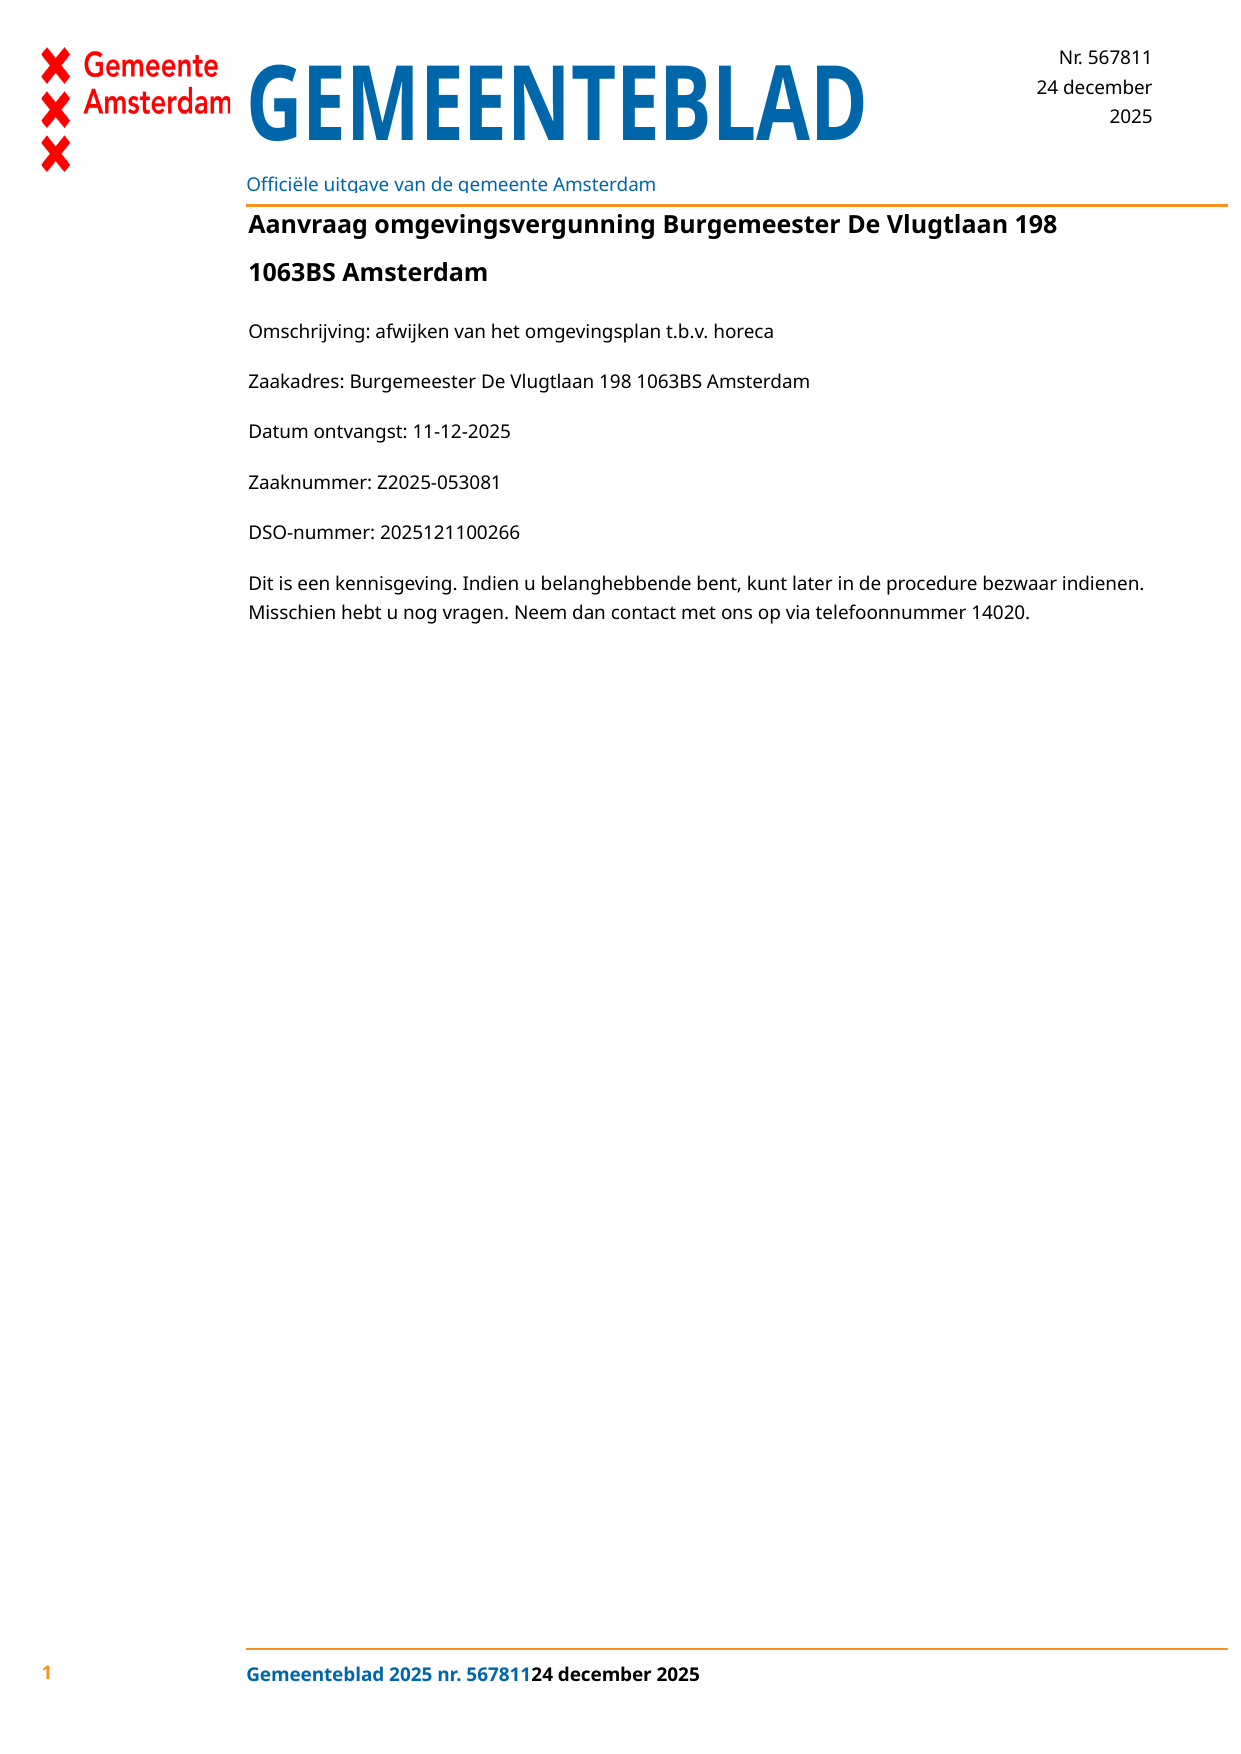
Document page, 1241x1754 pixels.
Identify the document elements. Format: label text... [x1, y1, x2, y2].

text Aanvraag omgevingsvergunning Burgemeester De Vlugtlaan 198 1063BS Amsterdam [248, 207, 1152, 288]
text Datum ontvangst: 11-12-2025 [248, 419, 1152, 444]
text Zaaknummer: Z2025-053081 [248, 469, 1152, 495]
text Dit is een kennisgeving. Indien u belanghebbende bent, kunt later in de procedure bezwaar indienen. Misschien hebt u nog vragen. Neem dan contact met ons op via telefoonnummer 14020. [248, 570, 1152, 625]
text DSO-nummer: 2025121100266 [248, 519, 1152, 545]
text Zaakadres: Burgemeester De Vlugtlaan 198 1063BS Amsterdam [248, 368, 1152, 394]
text Omschrijving: afwijken van het omgevingsplan t.b.v. horeca [248, 318, 1152, 344]
picture [41, 47, 231, 172]
